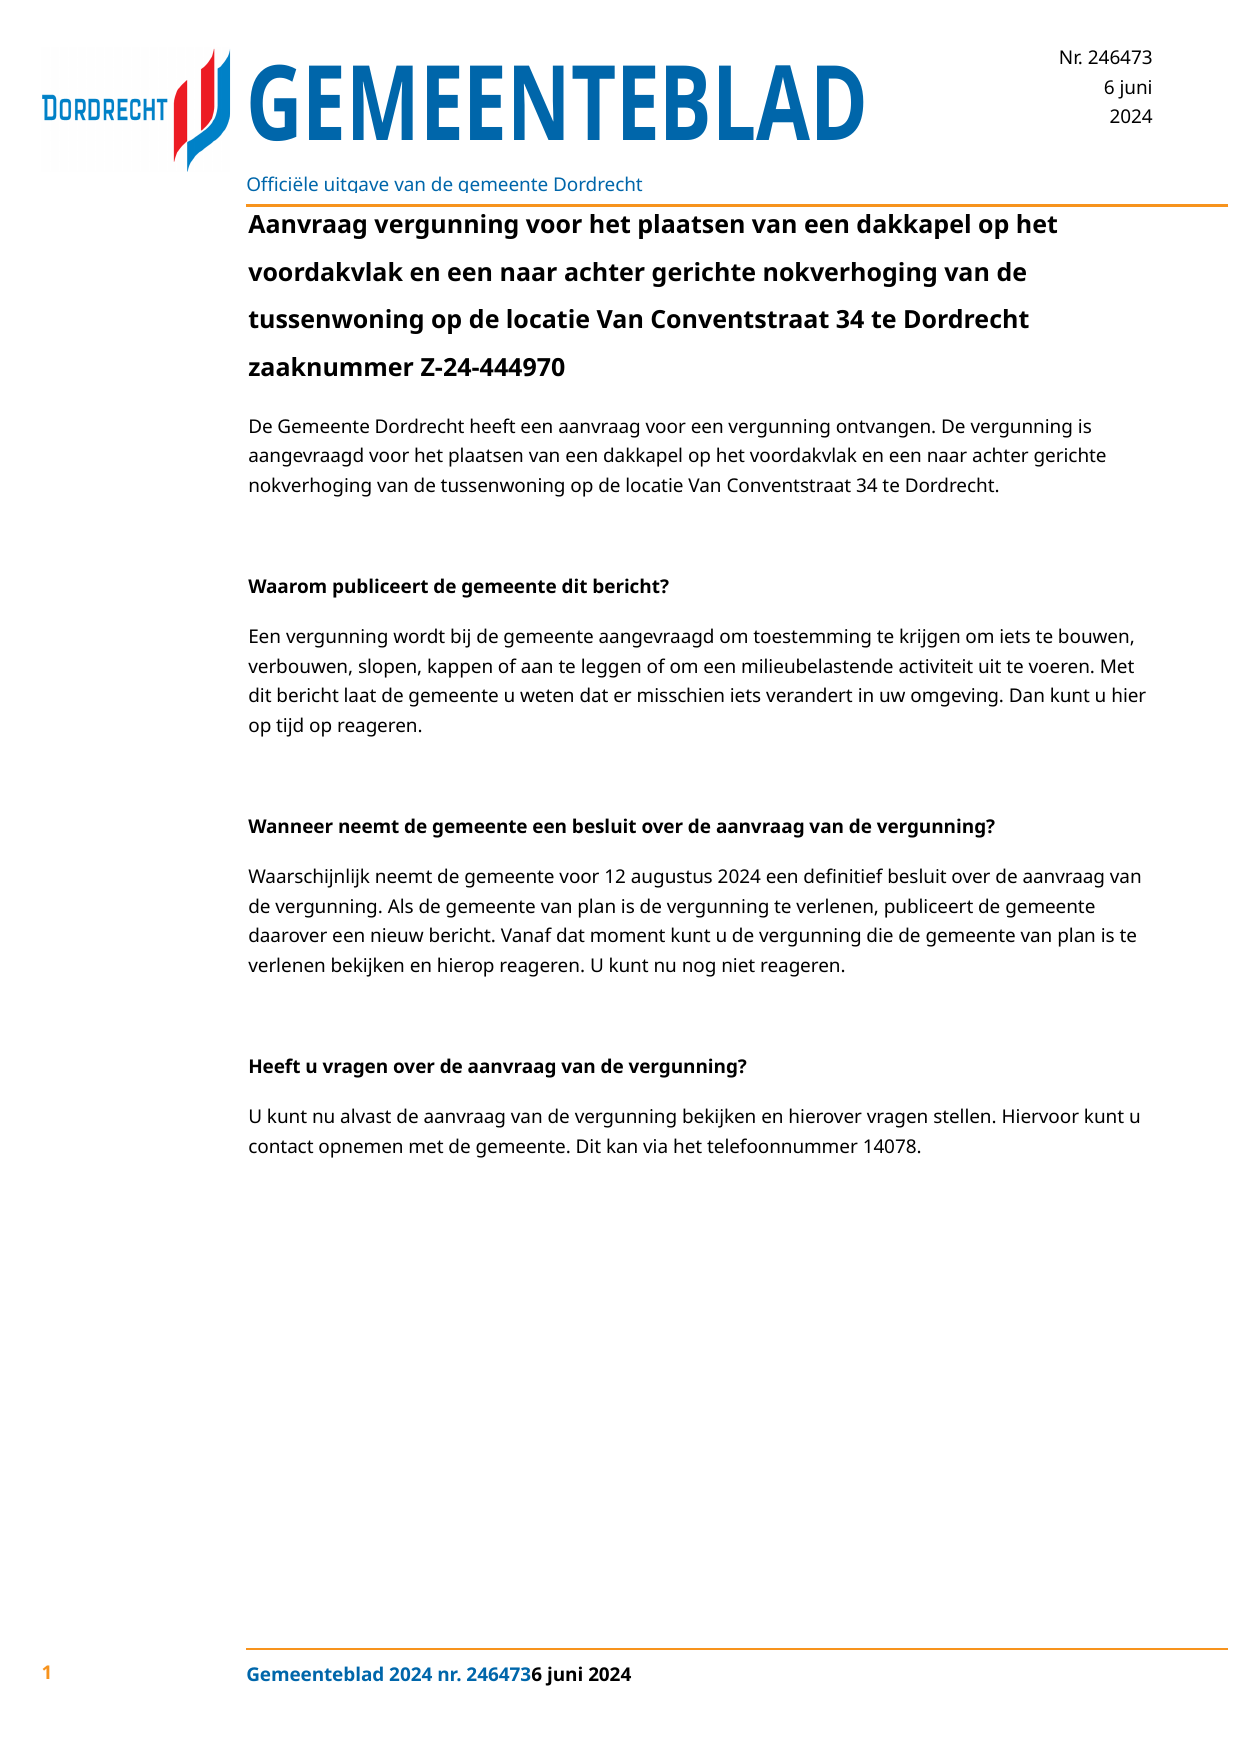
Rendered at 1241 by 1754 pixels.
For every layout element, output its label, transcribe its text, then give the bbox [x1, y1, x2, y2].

text De Gemeente Dordrecht heeft een aanvraag voor een vergunning ontvangen. De vergunning is aangevraagd voor het plaatsen van een dakkapel op het voordakvlak en een naar achter gerichte nokverhoging van de tussenwoning op de locatie Van Conventstraat 34 te Dordrecht. [248, 413, 1152, 498]
text Heeft u vragen over de aanvraag van de vergunning? [248, 1053, 1152, 1079]
text Een vergunning wordt bij de gemeente aangevraagd om toestemming te krijgen om iets te bouwen, verbouwen, slopen, kappen of aan te leggen of om een milieubelastende activiteit uit te voeren. Met dit bericht laat de gemeente u weten dat er misschien iets verandert in uw omgeving. Dan kunt u hier op tijd op reageren. [248, 623, 1152, 738]
text Waarschijnlijk neemt de gemeente voor 12 augustus 2024 een definitief besluit over de aanvraag van de vergunning. Als de gemeente van plan is de vergunning te verlenen, publiceert de gemeente daarover een nieuw bericht. Vanaf dat moment kunt u de vergunning die de gemeente van plan is te verlenen bekijken en hierop reageren. U kunt nu nog niet reageren. [248, 863, 1152, 978]
text Waarom publiceert de gemeente dit bericht? [248, 573, 1152, 599]
text U kunt nu alvast de aanvraag van de vergunning bekijken en hierover vragen stellen. Hiervoor kunt u contact opnemen met de gemeente. Dit kan via het telefoonnummer 14078. [248, 1103, 1152, 1159]
picture [41, 47, 231, 172]
text Aanvraag vergunning voor het plaatsen van een dakkapel op het voordakvlak en een naar achter gerichte nokverhoging van de tussenwoning op de locatie Van Conventstraat 34 te Dordrecht zaaknummer Z-24-444970 [248, 207, 1152, 384]
text Wanneer neemt de gemeente een besluit over de aanvraag van de vergunning? [248, 813, 1152, 839]
